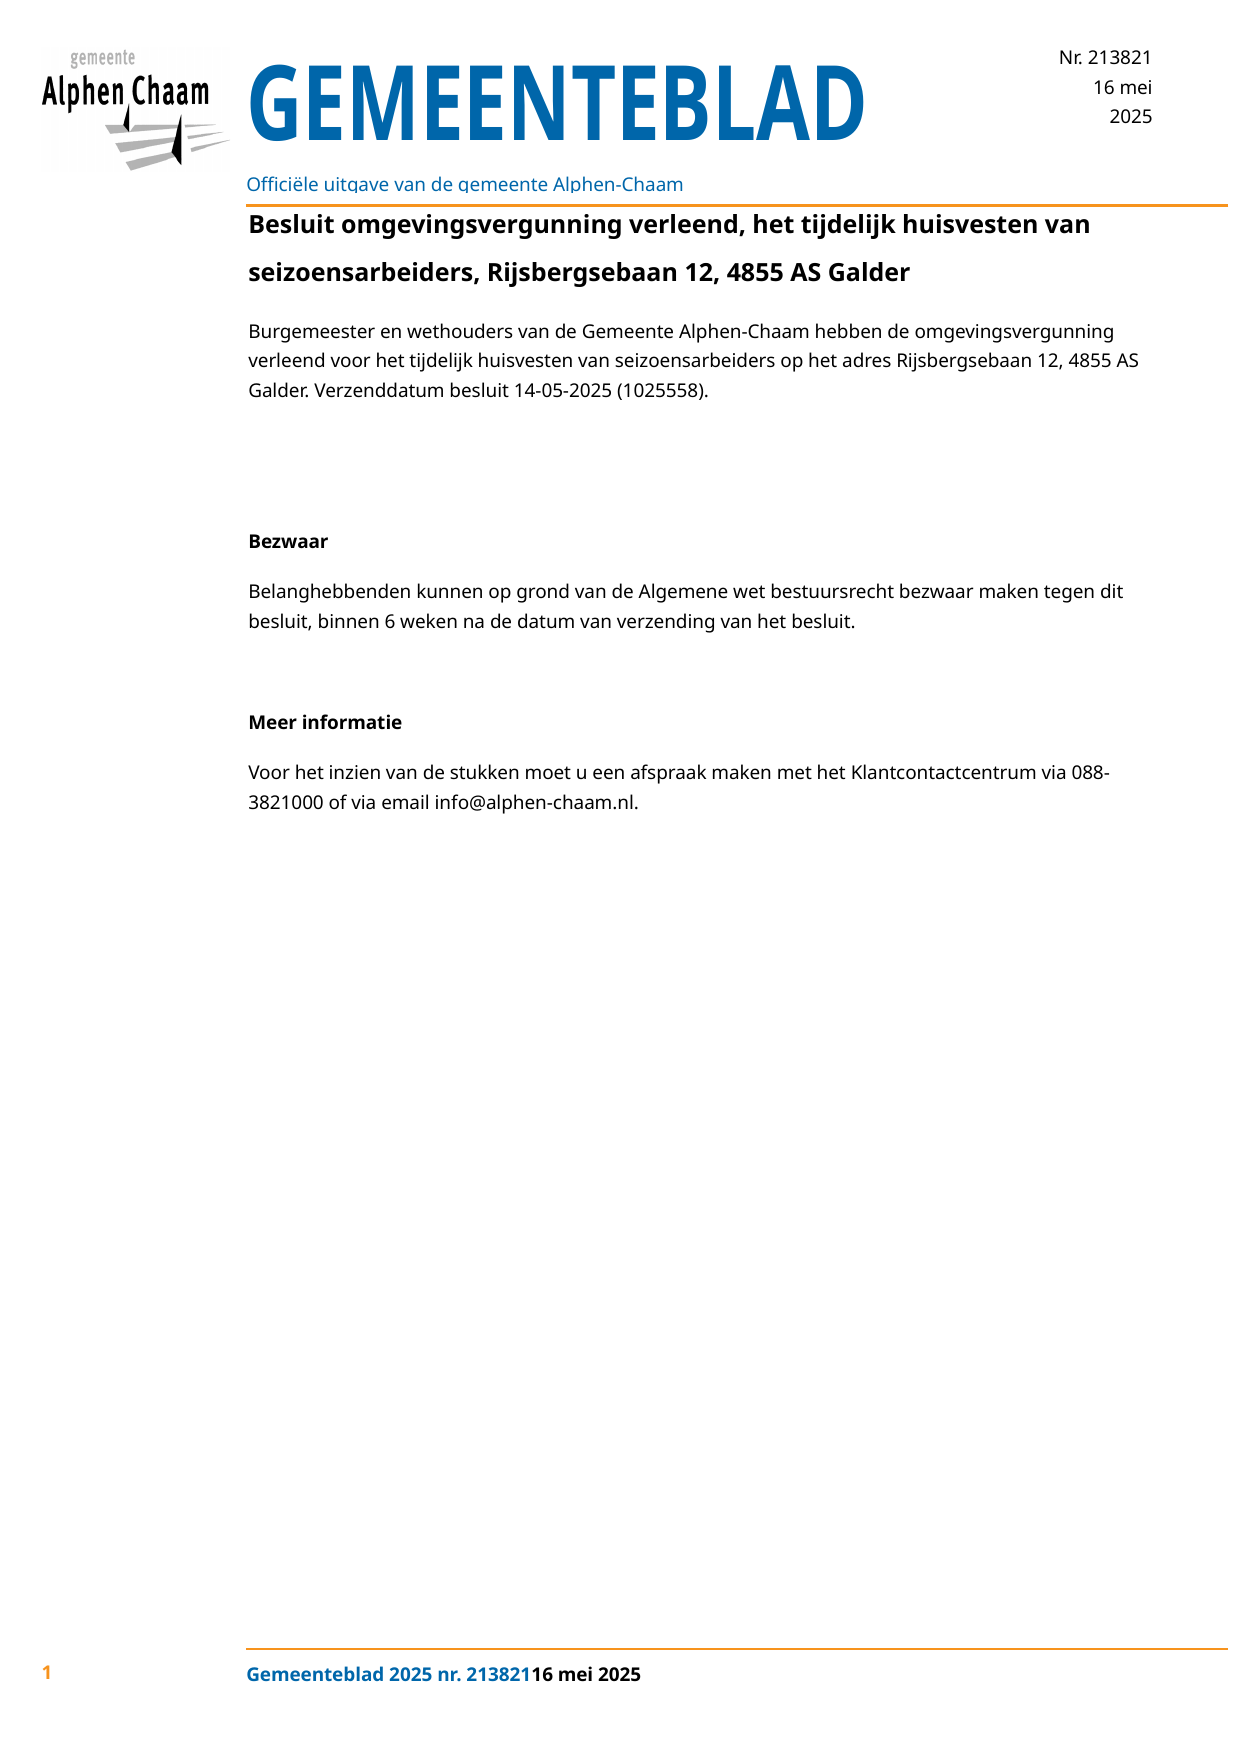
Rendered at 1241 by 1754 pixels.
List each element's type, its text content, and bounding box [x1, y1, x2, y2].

text Belanghebbenden kunnen op grond van de Algemene wet bestuursrecht bezwaar maken tegen dit besluit, binnen 6 weken na de datum van verzending van het besluit. [248, 579, 1152, 634]
picture [41, 47, 231, 172]
text Voor het inzien van de stukken moet u een afspraak maken met het Klantcontactcentrum via 088-3821000 of via email info@alphen-chaam.nl. [248, 759, 1152, 815]
text Bezwaar [248, 528, 1152, 554]
text Meer informatie [248, 709, 1152, 735]
text Besluit omgevingsvergunning verleend, het tijdelijk huisvesten van seizoensarbeiders, Rijsbergsebaan 12, 4855 AS Galder [248, 207, 1152, 288]
text Burgemeester en wethouders van de Gemeente Alphen-Chaam hebben de omgevingsvergunning verleend voor het tijdelijk huisvesten van seizoensarbeiders op het adres Rijsbergsebaan 12, 4855 AS Galder. Verzenddatum besluit 14-05-2025 (1025558). [248, 318, 1152, 403]
